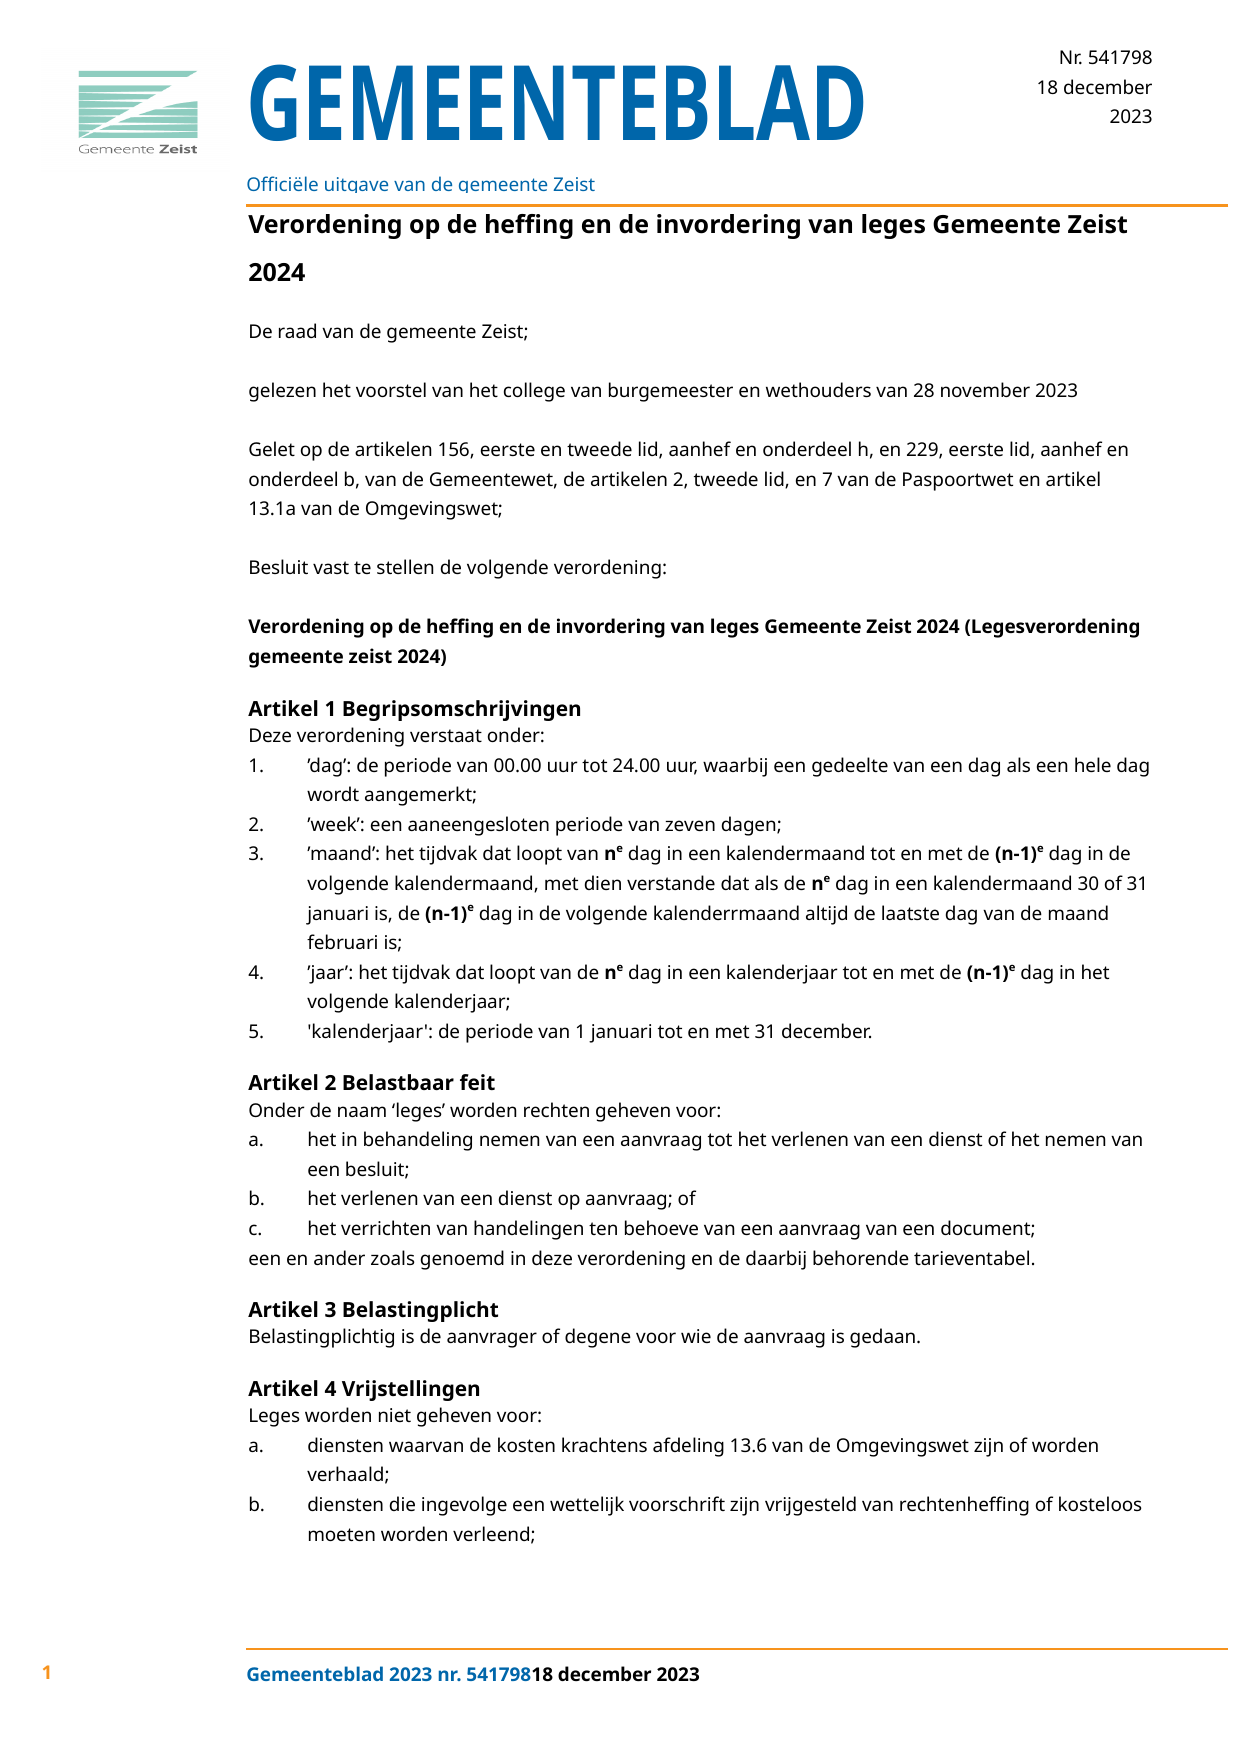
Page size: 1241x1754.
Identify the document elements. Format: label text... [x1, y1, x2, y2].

text Belastingplichtig is de aanvrager of degene voor wie de aanvraag is gedaan. [248, 1324, 1152, 1349]
list 'kalenderjaar': de periode van 1 januari tot en met 31 december. [248, 1018, 1152, 1044]
list het verlenen van een dienst op aanvraag; of [248, 1186, 1152, 1211]
list het in behandeling nemen van een aanvraag tot het verlenen van een dienst of het nemen van een besluit; [248, 1126, 1152, 1182]
text Besluit vast te stellen de volgende verordening: [248, 554, 1152, 580]
text een en ander zoals genoemd in deze verordening en de daarbij behorende tarieventabel. [248, 1245, 1152, 1271]
list ’dag’: de periode van 00.00 uur tot 24.00 uur, waarbij een gedeelte van een dag als een hele dag wordt aangemerkt; [248, 752, 1152, 807]
text Artikel 2 Belastbaar feit [248, 1068, 1152, 1097]
text Artikel 4 Vrijstellingen [248, 1374, 1152, 1402]
list het verrichten van handelingen ten behoeve van een aanvraag van een document; [248, 1215, 1152, 1241]
list diensten die ingevolge een wettelijk voorschrift zijn vrijgesteld van rechtenheffing of kosteloos moeten worden verleend; [248, 1491, 1152, 1547]
text Leges worden niet geheven voor: [248, 1402, 1152, 1428]
text gelezen het voorstel van het college van burgemeester en wethouders van 28 november 2023 [248, 377, 1152, 403]
text Gelet op de artikelen 156, eerste en tweede lid, aanhef en onderdeel h, en 229, eerste lid, aanhef en onderdeel b, van de Gemeentewet, de artikelen 2, tweede lid, en 7 van de Paspoortwet en artikel 13.1a van de Omgevingswet; [248, 436, 1152, 521]
text Artikel 3 Belastingplicht [248, 1295, 1152, 1324]
list ’week’: een aaneengesloten periode van zeven dagen; [248, 811, 1152, 837]
list ’jaar’: het tijdvak dat loopt van de ne dag in een kalenderjaar tot en met de (n-1)e dag in het volgende kalenderjaar; [248, 959, 1152, 1014]
text Verordening op de heffing en de invordering van leges Gemeente Zeist 2024 [248, 207, 1152, 288]
text Verordening op de heffing en de invordering van leges Gemeente Zeist 2024 (Legesverordening gemeente zeist 2024) [248, 614, 1152, 669]
text Onder de naam ‘leges’ worden rechten geheven voor: [248, 1097, 1152, 1123]
text Artikel 1 Begripsomschrijvingen [248, 694, 1152, 722]
list diensten waarvan de kosten krachtens afdeling 13.6 van de Omgevingswet zijn of worden verhaald; [248, 1432, 1152, 1487]
text Deze verordening verstaat onder: [248, 722, 1152, 748]
list ’maand’: het tijdvak dat loopt van ne dag in een kalendermaand tot en met de (n-1)e dag in de volgende kalendermaand, met dien verstande dat als de ne dag in een kalendermaand 30 of 31 januari is, de (n-1)e dag in de volgende kalenderrmaand altijd de laatste dag van de maand februari is; [248, 841, 1152, 955]
text De raad van de gemeente Zeist; [248, 318, 1152, 344]
picture [41, 47, 231, 172]
